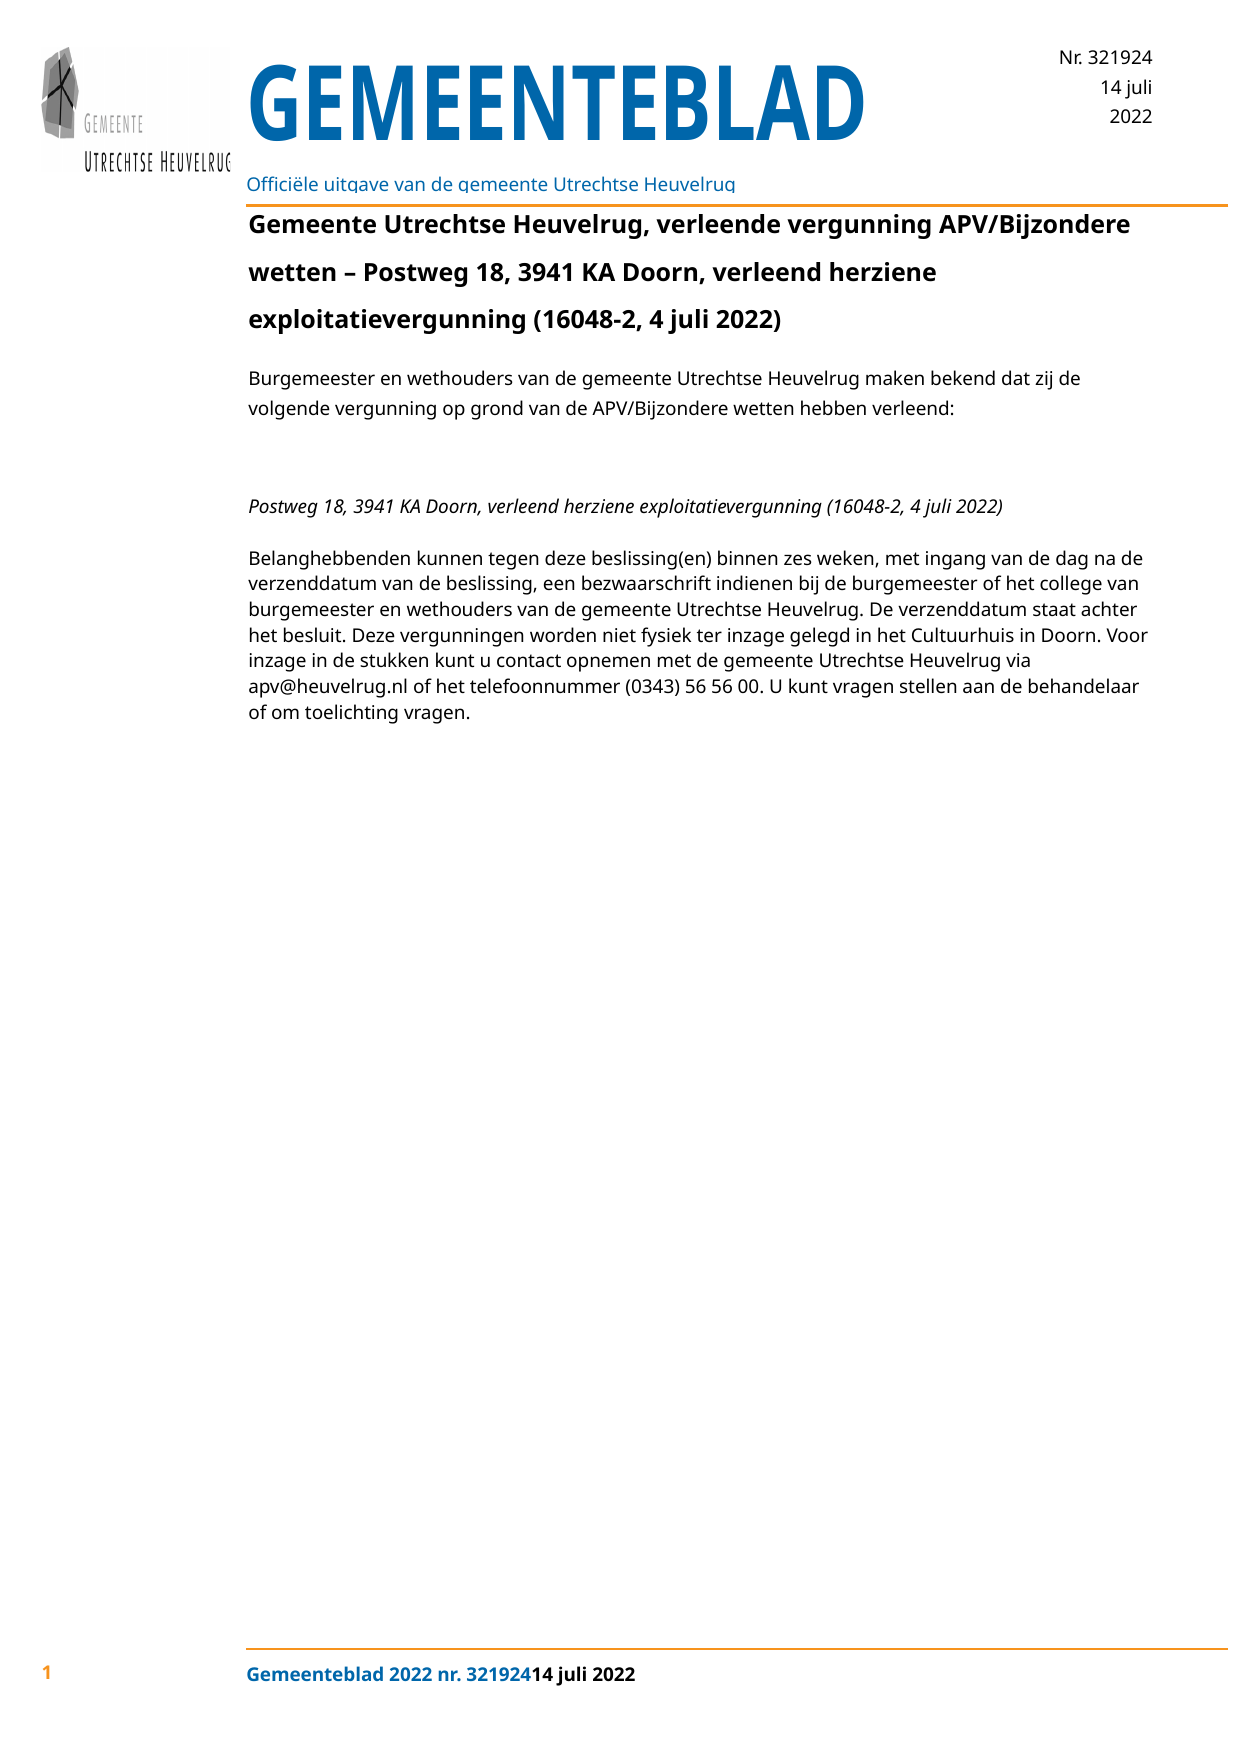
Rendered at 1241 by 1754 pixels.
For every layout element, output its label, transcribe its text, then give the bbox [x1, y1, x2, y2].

picture [41, 47, 231, 172]
text Postweg 18, 3941 KA Doorn, verleend herziene exploitatievergunning (16048-2, 4 juli 2022) [248, 493, 1152, 519]
text Gemeente Utrechtse Heuvelrug, verleende vergunning APV/Bijzondere wetten – Postweg 18, 3941 KA Doorn, verleend herziene exploitatievergunning (16048-2, 4 juli 2022) [248, 207, 1152, 336]
text Burgemeester en wethouders van de gemeente Utrechtse Heuvelrug maken bekend dat zij de volgende vergunning op grond van de APV/Bijzondere wetten hebben verleend: [248, 366, 1152, 421]
text Belanghebbenden kunnen tegen deze beslissing(en) binnen zes weken, met ingang van de dag na de verzenddatum van de beslissing, een bezwaarschrift indienen bij de burgemeester of het college van burgemeester en wethouders van de gemeente Utrechtse Heuvelrug. De verzenddatum staat achter het besluit. Deze vergunningen worden niet fysiek ter inzage gelegd in het Cultuurhuis in Doorn. Voor inzage in de stukken kunt u contact opnemen met de gemeente Utrechtse Heuvelrug via apv@heuvelrug.nl of het telefoonnummer (0343) 56 56 00. U kunt vragen stellen aan de behandelaar of om toelichting vragen. [248, 545, 1152, 725]
